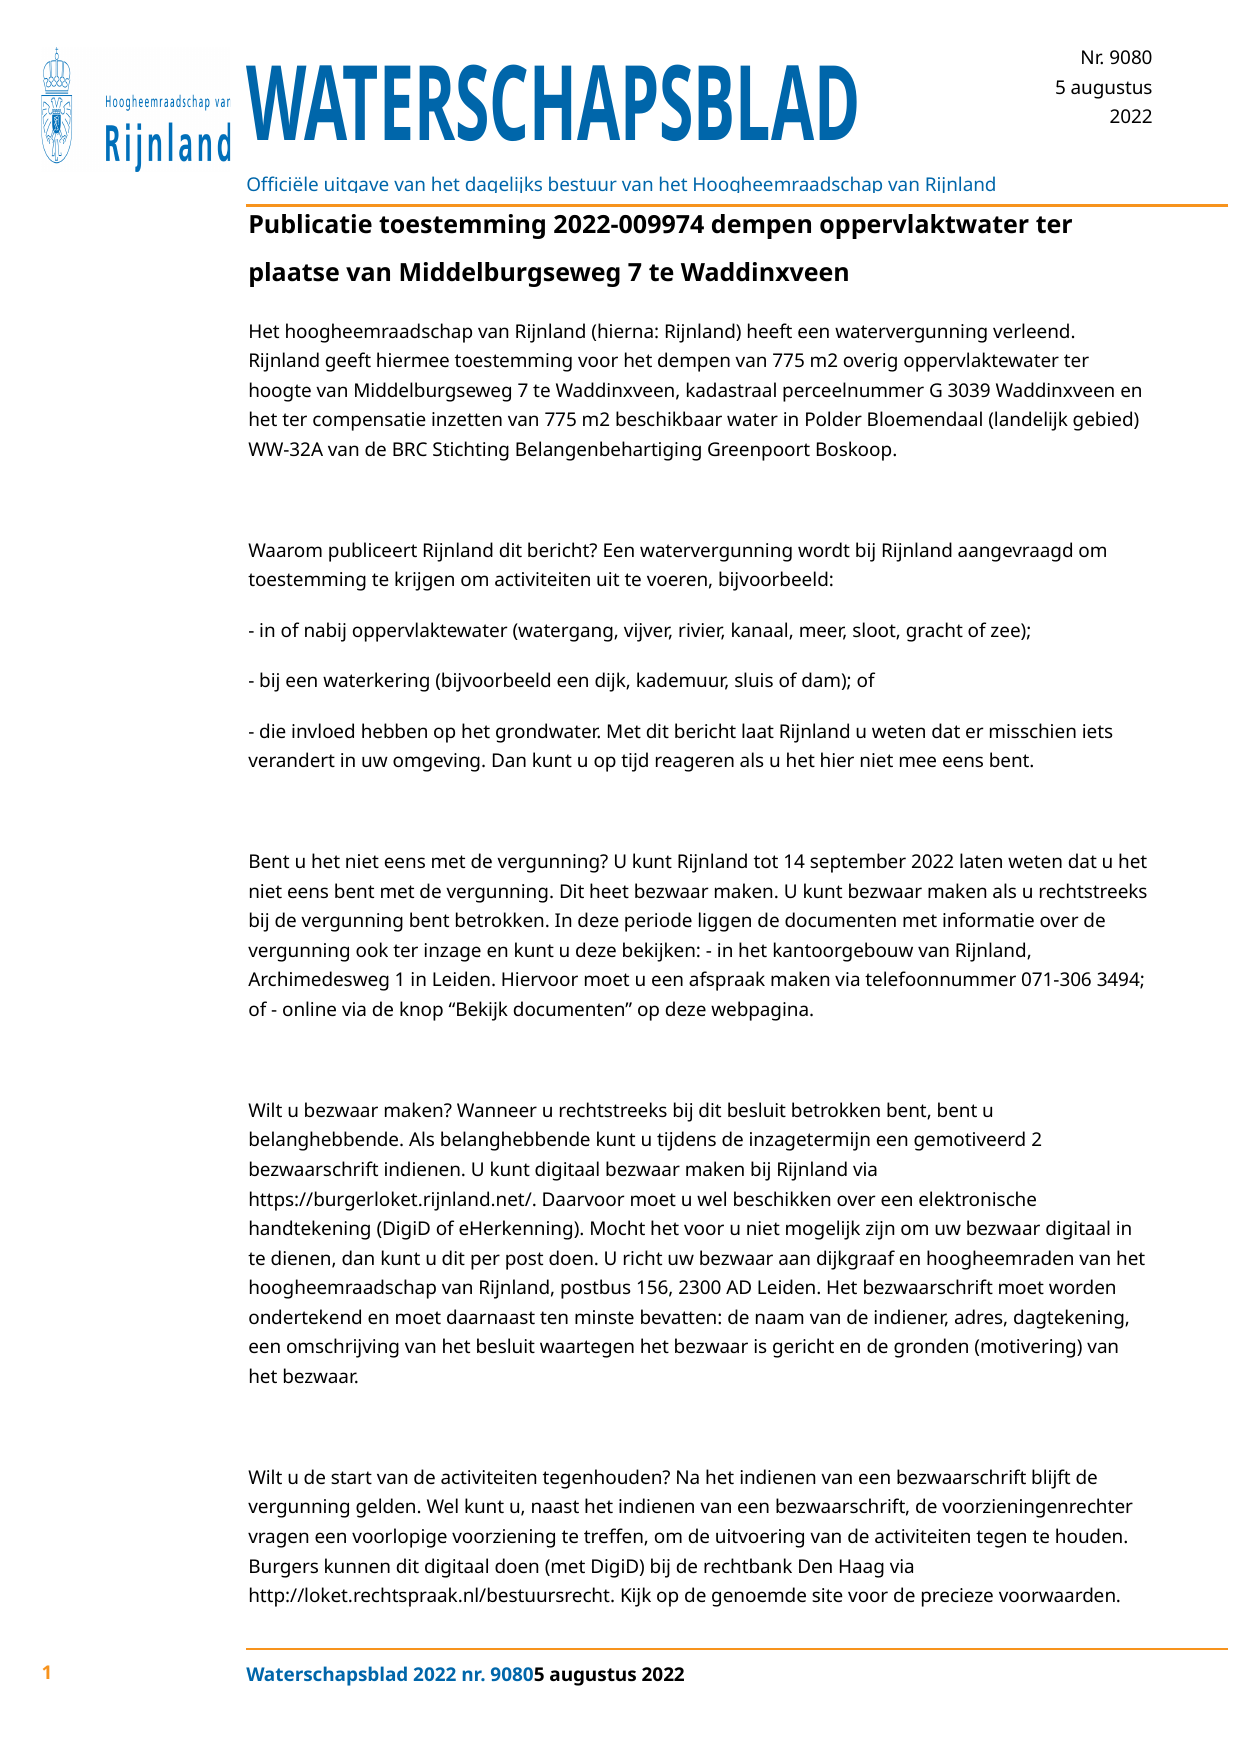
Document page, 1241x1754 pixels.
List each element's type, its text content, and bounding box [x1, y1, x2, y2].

text Bent u het niet eens met de vergunning? U kunt Rijnland tot 14 september 2022 laten weten dat u het niet eens bent met de vergunning. Dit heet bezwaar maken. U kunt bezwaar maken als u rechtstreeks bij de vergunning bent betrokken. In deze periode liggen de documenten met informatie over de vergunning ook ter inzage en kunt u deze bekijken: - in het kantoorgebouw van Rijnland, Archimedesweg 1 in Leiden. Hiervoor moet u een afspraak maken via telefoonnummer 071-306 3494; of - online via de knop “Bekijk documenten” op deze webpagina. [248, 848, 1152, 1022]
text - in of nabij oppervlaktewater (watergang, vijver, rivier, kanaal, meer, sloot, gracht of zee); [248, 617, 1152, 643]
text Wilt u de start van de activiteiten tegenhouden? Na het indienen van een bezwaarschrift blijft de vergunning gelden. Wel kunt u, naast het indienen van een bezwaarschrift, de voorzieningenrechter vragen een voorlopige voorziening te treffen, om de uitvoering van de activiteiten tegen te houden. Burgers kunnen dit digitaal doen (met DigiD) bij de rechtbank Den Haag via http://loket.rechtspraak.nl/bestuursrecht. Kijk op de genoemde site voor de precieze voorwaarden. [248, 1464, 1152, 1608]
text Waarom publiceert Rijnland dit bericht? Een watervergunning wordt bij Rijnland aangevraagd om toestemming te krijgen om activiteiten uit te voeren, bijvoorbeeld: [248, 537, 1152, 592]
picture [41, 47, 231, 172]
text - bij een waterkering (bijvoorbeeld een dijk, kademuur, sluis of dam); of [248, 667, 1152, 693]
text Publicatie toestemming 2022-009974 dempen oppervlaktwater ter plaatse van Middelburgseweg 7 te Waddinxveen [248, 207, 1152, 288]
text - die invloed hebben op het grondwater. Met dit bericht laat Rijnland u weten dat er misschien iets verandert in uw omgeving. Dan kunt u op tijd reageren als u het hier niet mee eens bent. [248, 718, 1152, 773]
text Wilt u bezwaar maken? Wanneer u rechtstreeks bij dit besluit betrokken bent, bent u belanghebbende. Als belanghebbende kunt u tijdens de inzagetermijn een gemotiveerd 2 bezwaarschrift indienen. U kunt digitaal bezwaar maken bij Rijnland via https://burgerloket.rijnland.net/. Daarvoor moet u wel beschikken over een elektronische handtekening (DigiD of eHerkenning). Mocht het voor u niet mogelijk zijn om uw bezwaar digitaal in te dienen, dan kunt u dit per post doen. U richt uw bezwaar aan dijkgraaf en hoogheemraden van het hoogheemraadschap van Rijnland, postbus 156, 2300 AD Leiden. Het bezwaarschrift moet worden ondertekend en moet daarnaast ten minste bevatten: de naam van de indiener, adres, dagtekening, een omschrijving van het besluit waartegen het bezwaar is gericht en de gronden (motivering) van het bezwaar. [248, 1097, 1152, 1389]
text Het hoogheemraadschap van Rijnland (hierna: Rijnland) heeft een watervergunning verleend. Rijnland geeft hiermee toestemming voor het dempen van 775 m2 overig oppervlaktewater ter hoogte van Middelburgseweg 7 te Waddinxveen, kadastraal perceelnummer G 3039 Waddinxveen en het ter compensatie inzetten van 775 m2 beschikbaar water in Polder Bloemendaal (landelijk gebied) WW-32A van de BRC Stichting Belangenbehartiging Greenpoort Boskoop. [248, 318, 1152, 462]
